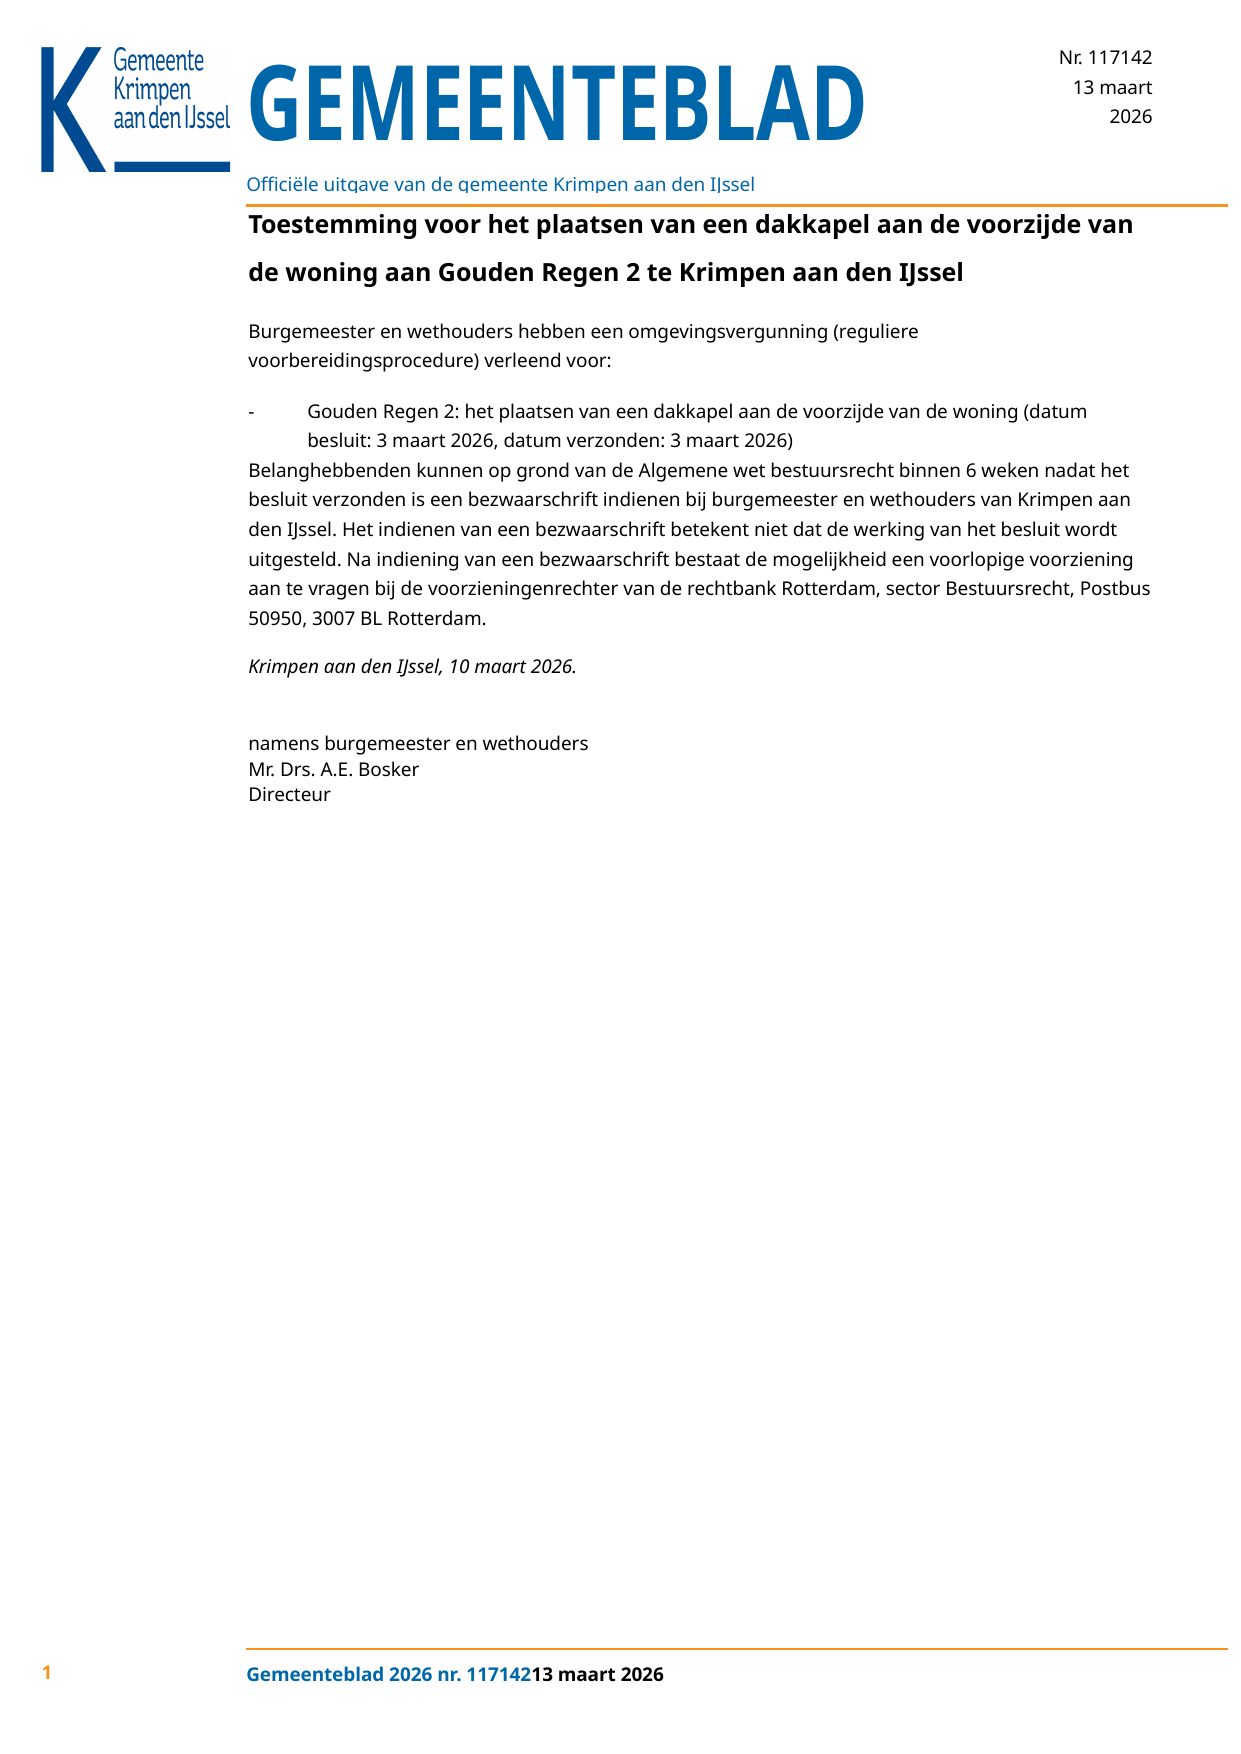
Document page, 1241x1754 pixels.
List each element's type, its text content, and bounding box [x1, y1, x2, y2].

text Burgemeester en wethouders hebben een omgevingsvergunning (reguliere voorbereidingsprocedure) verleend voor: [248, 318, 1152, 373]
text Belanghebbenden kunnen op grond van de Algemene wet bestuursrecht binnen 6 weken nadat het besluit verzonden is een bezwaarschrift indienen bij burgemeester en wethouders van Krimpen aan den IJssel. Het indienen van een bezwaarschrift betekent niet dat de werking van het besluit wordt uitgesteld. Na indiening van een bezwaarschrift bestaat de mogelijkheid een voorlopige voorziening aan te vragen bij de voorzieningenrechter van de rechtbank Rotterdam, sector Bestuursrecht, Postbus 50950, 3007 BL Rotterdam. [248, 457, 1152, 631]
list Gouden Regen 2: het plaatsen van een dakkapel aan de voorzijde van de woning (datum besluit: 3 maart 2026, datum verzonden: 3 maart 2026) [248, 398, 1152, 453]
text Directeur [248, 781, 1152, 807]
text namens burgemeester en wethouders [248, 730, 1152, 756]
text Toestemming voor het plaatsen van een dakkapel aan de voorzijde van de woning aan Gouden Regen 2 te Krimpen aan den IJssel [248, 207, 1152, 288]
text Krimpen aan den IJssel, 10 maart 2026. [248, 653, 1152, 678]
text Mr. Drs. A.E. Bosker [248, 756, 1152, 781]
picture [41, 47, 231, 172]
